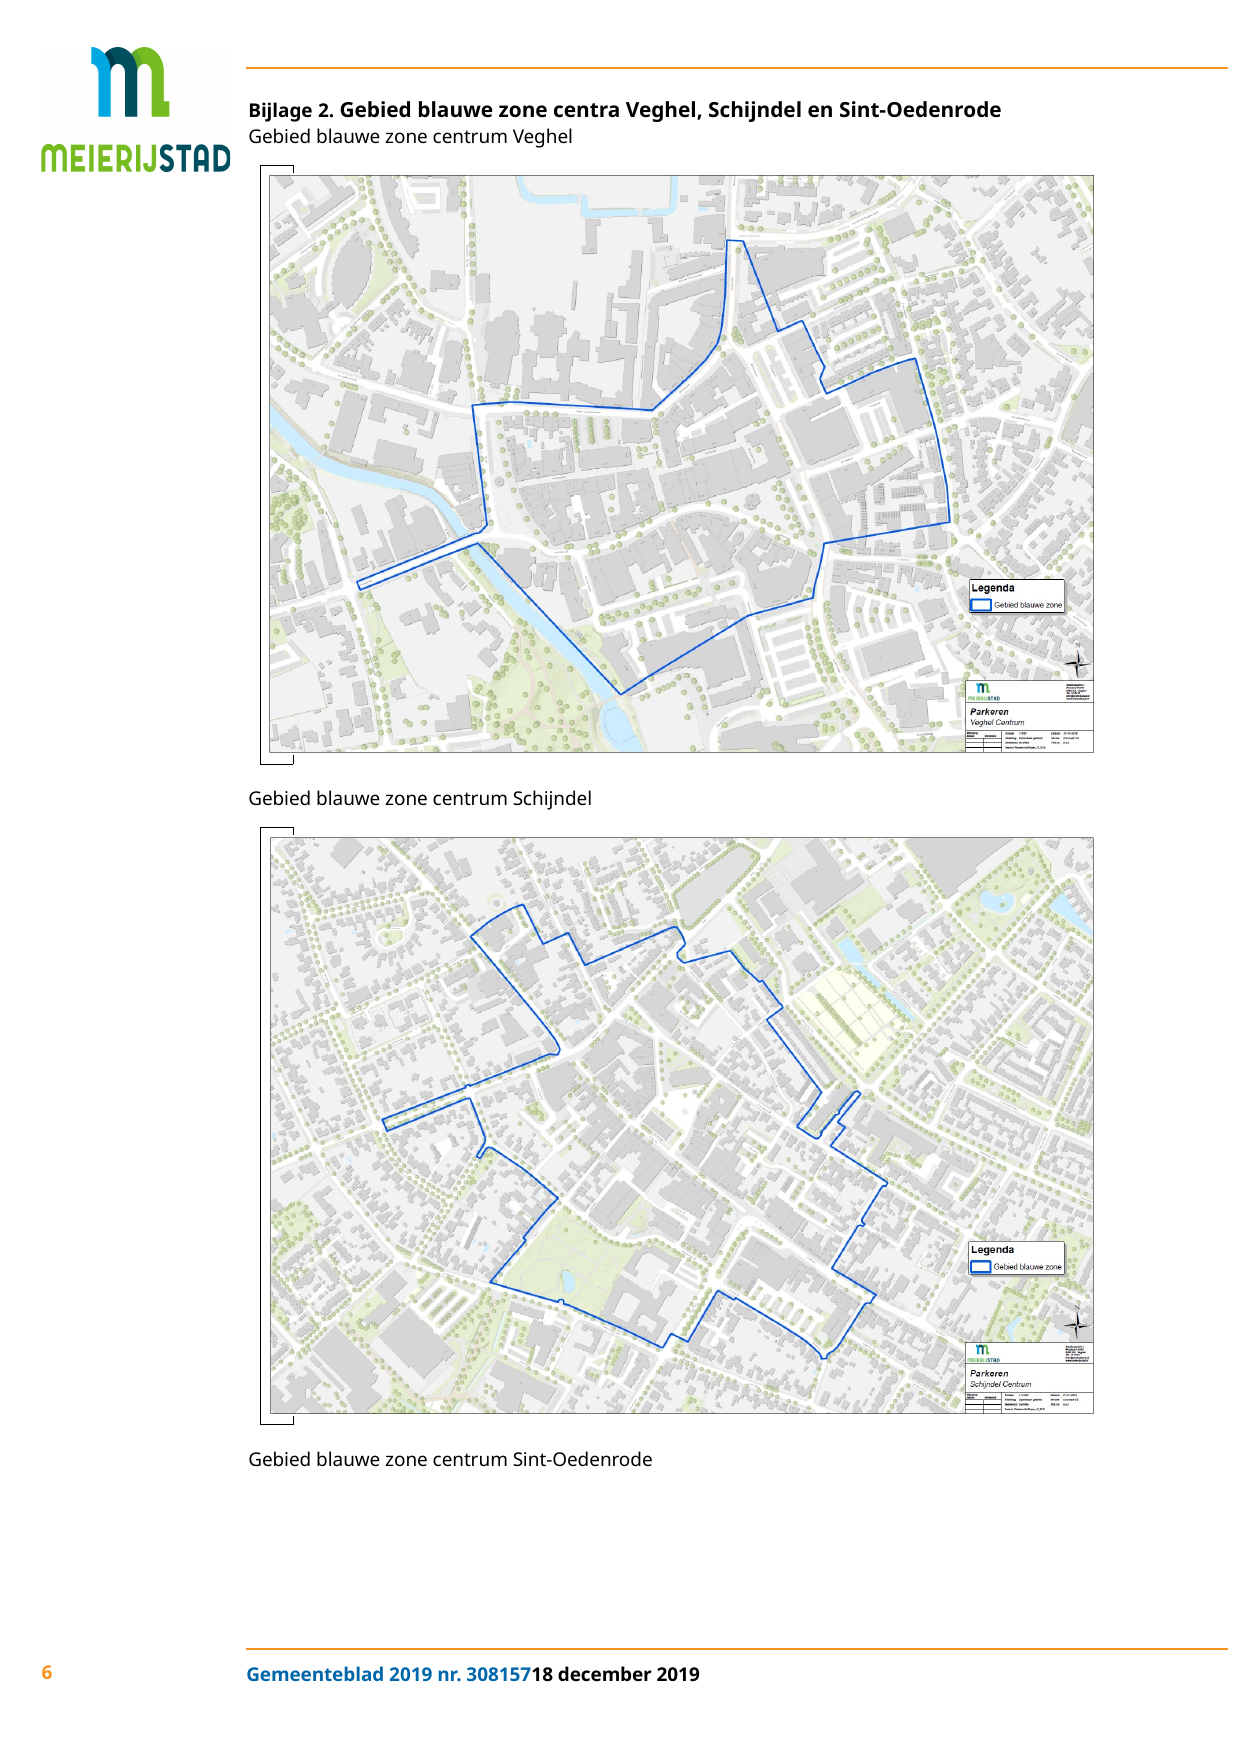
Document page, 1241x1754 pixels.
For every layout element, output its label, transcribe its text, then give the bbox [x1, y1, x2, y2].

text Gebied blauwe zone centrum Schijndel [248, 785, 1152, 811]
text Bijlage 2. Gebied blauwe zone centra Veghel, Schijndel en Sint-Oedenrode [248, 95, 1152, 123]
text Gebied blauwe zone centrum Sint-Oedenrode [248, 1446, 1152, 1472]
picture [268, 173, 1096, 755]
picture [41, 47, 231, 172]
text Gebied blauwe zone centrum Veghel [248, 123, 1152, 149]
picture [268, 835, 1096, 1416]
